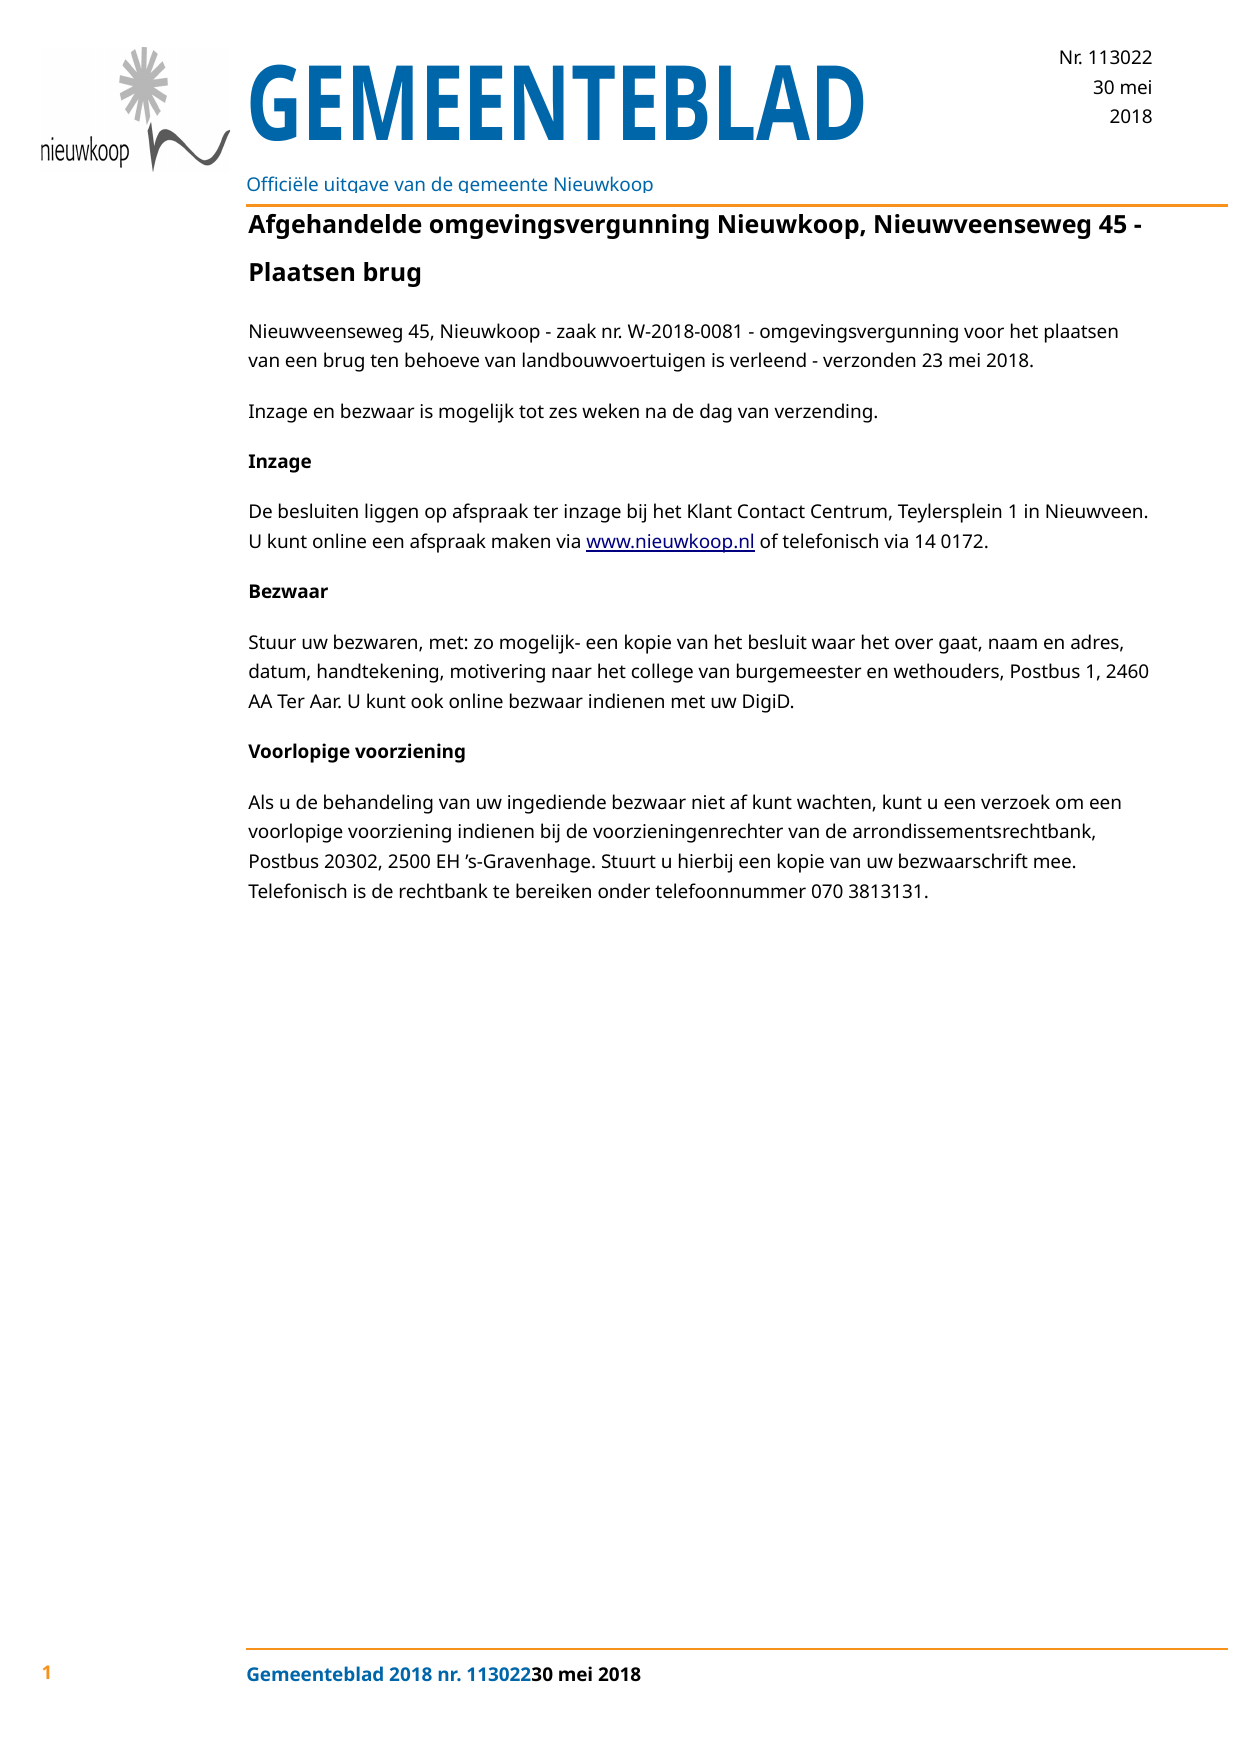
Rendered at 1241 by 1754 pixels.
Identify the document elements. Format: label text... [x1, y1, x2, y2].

text Voorlopige voorziening [248, 739, 1152, 764]
text Bezwaar [248, 579, 1152, 604]
text Stuur uw bezwaren, met: zo mogelijk- een kopie van het besluit waar het over gaat, naam en adres, datum, handtekening, motivering naar het college van burgemeester en wethouders, Postbus 1, 2460 AA Ter Aar. U kunt ook online bezwaar indienen met uw DigiD. [248, 629, 1152, 714]
text Inzage en bezwaar is mogelijk tot zes weken na de dag van verzending. [248, 398, 1152, 424]
text De besluiten liggen op afspraak ter inzage bij het Klant Contact Centrum, Teylersplein 1 in Nieuwveen. U kunt online een afspraak maken via www.nieuwkoop.nl of telefonisch via 14 0172. [248, 499, 1152, 554]
text Inzage [248, 448, 1152, 474]
text Afgehandelde omgevingsvergunning Nieuwkoop, Nieuwveenseweg 45 - Plaatsen brug [248, 207, 1152, 288]
picture [41, 47, 231, 172]
text Als u de behandeling van uw ingediende bezwaar niet af kunt wachten, kunt u een verzoek om een voorlopige voorziening indienen bij de voorzieningenrechter van de arrondissementsrechtbank, Postbus 20302, 2500 EH ’s-Gravenhage. Stuurt u hierbij een kopie van uw bezwaarschrift mee. Telefonisch is de rechtbank te bereiken onder telefoonnummer 070 3813131. [248, 789, 1152, 904]
text Nieuwveenseweg 45, Nieuwkoop - zaak nr. W-2018-0081 - omgevingsvergunning voor het plaatsen van een brug ten behoeve van landbouwvoertuigen is verleend - verzonden 23 mei 2018. [248, 318, 1152, 373]
